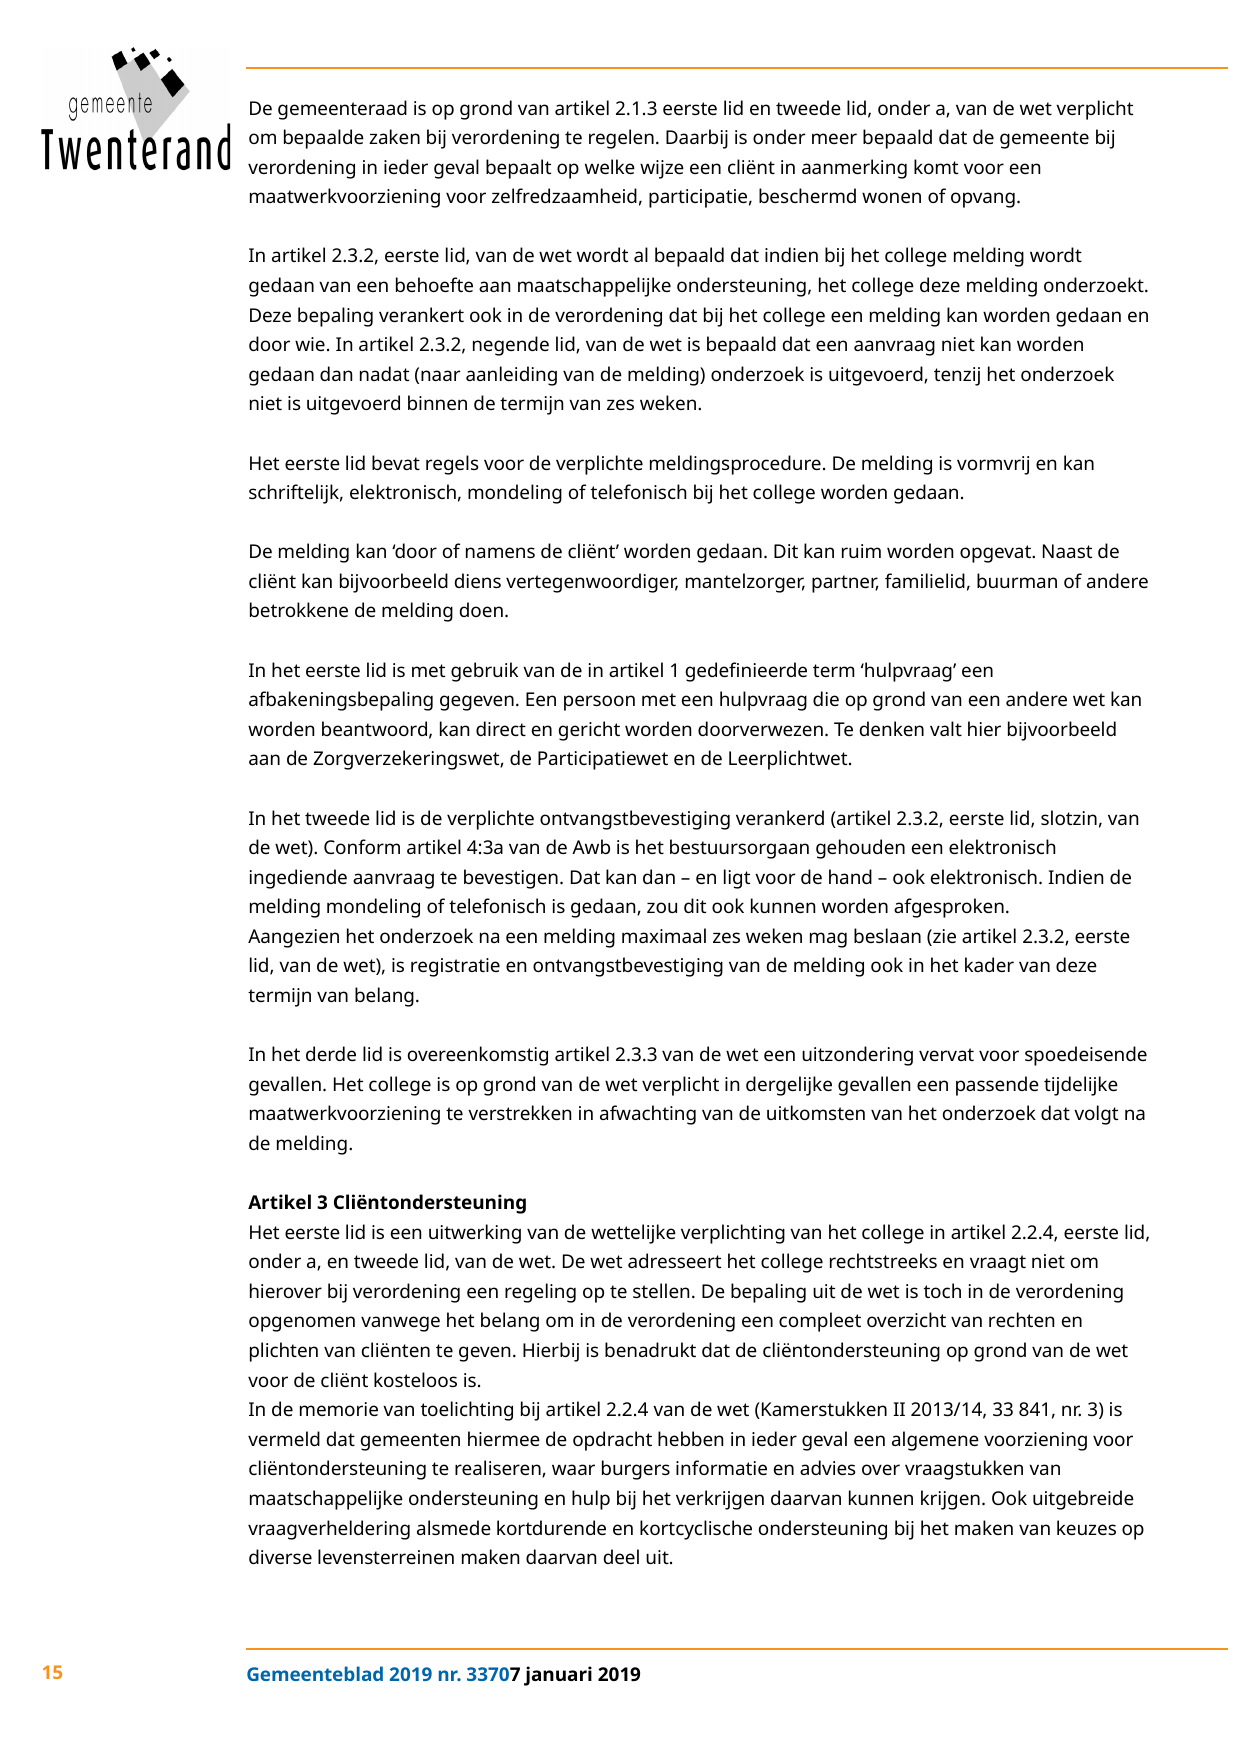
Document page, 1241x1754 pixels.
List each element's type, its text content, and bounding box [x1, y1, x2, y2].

picture [41, 47, 231, 172]
text In de memorie van toelichting bij artikel 2.2.4 van de wet (Kamerstukken II 2013/14, 33 841, nr. 3) is vermeld dat gemeenten hiermee de opdracht hebben in ieder geval een algemene voorziening voor cliëntondersteuning te realiseren, waar burgers informatie en advies over vraagstukken van maatschappelijke ondersteuning en hulp bij het verkrijgen daarvan kunnen krijgen. Ook uitgebreide vraagverheldering alsmede kortdurende en kortcyclische ondersteuning bij het maken van keuzes op diverse levensterreinen maken daarvan deel uit. [248, 1396, 1152, 1570]
text De gemeenteraad is op grond van artikel 2.1.3 eerste lid en tweede lid, onder a, van de wet verplicht om bepaalde zaken bij verordening te regelen. Daarbij is onder meer bepaald dat de gemeente bij verordening in ieder geval bepaalt op welke wijze een cliënt in aanmerking komt voor een maatwerkvoorziening voor zelfredzaamheid, participatie, beschermd wonen of opvang. [248, 95, 1152, 209]
text In het derde lid is overeenkomstig artikel 2.3.3 van de wet een uitzondering vervat voor spoedeisende gevallen. Het college is op grond van de wet verplicht in dergelijke gevallen een passende tijdelijke maatwerkvoorziening te verstrekken in afwachting van de uitkomsten van het onderzoek dat volgt na de melding. [248, 1041, 1152, 1156]
text Aangezien het onderzoek na een melding maximaal zes weken mag beslaan (zie artikel 2.3.2, eerste lid, van de wet), is registratie en ontvangstbevestiging van de melding ook in het kader van deze termijn van belang. [248, 923, 1152, 1008]
text Het eerste lid is een uitwerking van de wettelijke verplichting van het college in artikel 2.2.4, eerste lid, onder a, en tweede lid, van de wet. De wet adresseert het college rechtstreeks en vraagt niet om hierover bij verordening een regeling op te stellen. De bepaling uit de wet is toch in de verordening opgenomen vanwege het belang om in de verordening een compleet overzicht van rechten en plichten van cliënten te geven. Hierbij is benadrukt dat de cliëntondersteuning op grond van de wet voor de cliënt kosteloos is. [248, 1219, 1152, 1393]
text In het eerste lid is met gebruik van de in artikel 1 gedefinieerde term ‘hulpvraag’ een afbakeningsbepaling gegeven. Een persoon met een hulpvraag die op grond van een andere wet kan worden beantwoord, kan direct en gericht worden doorverwezen. Te denken valt hier bijvoorbeeld aan de Zorgverzekeringswet, de Participatiewet en de Leerplichtwet. [248, 657, 1152, 771]
text In artikel 2.3.2, eerste lid, van de wet wordt al bepaald dat indien bij het college melding wordt gedaan van een behoefte aan maatschappelijke ondersteuning, het college deze melding onderzoekt. Deze bepaling verankert ook in de verordening dat bij het college een melding kan worden gedaan en door wie. In artikel 2.3.2, negende lid, van de wet is bepaald dat een aanvraag niet kan worden gedaan dan nadat (naar aanleiding van de melding) onderzoek is uitgevoerd, tenzij het onderzoek niet is uitgevoerd binnen de termijn van zes weken. [248, 243, 1152, 416]
text De melding kan ‘door of namens de cliënt’ worden gedaan. Dit kan ruim worden opgevat. Naast de cliënt kan bijvoorbeeld diens vertegenwoordiger, mantelzorger, partner, familielid, buurman of andere betrokkene de melding doen. [248, 538, 1152, 623]
text In het tweede lid is de verplichte ontvangstbevestiging verankerd (artikel 2.3.2, eerste lid, slotzin, van de wet). Conform artikel 4:3a van de Awb is het bestuursorgaan gehouden een elektronisch ingediende aanvraag te bevestigen. Dat kan dan – en ligt voor de hand – ook elektronisch. Indien de melding mondeling of telefonisch is gedaan, zou dit ook kunnen worden afgesproken. [248, 805, 1152, 919]
text Het eerste lid bevat regels voor de verplichte meldingsprocedure. De melding is vormvrij en kan schriftelijk, elektronisch, mondeling of telefonisch bij het college worden gedaan. [248, 450, 1152, 505]
text Artikel 3 Cliëntondersteuning [248, 1189, 1152, 1215]
